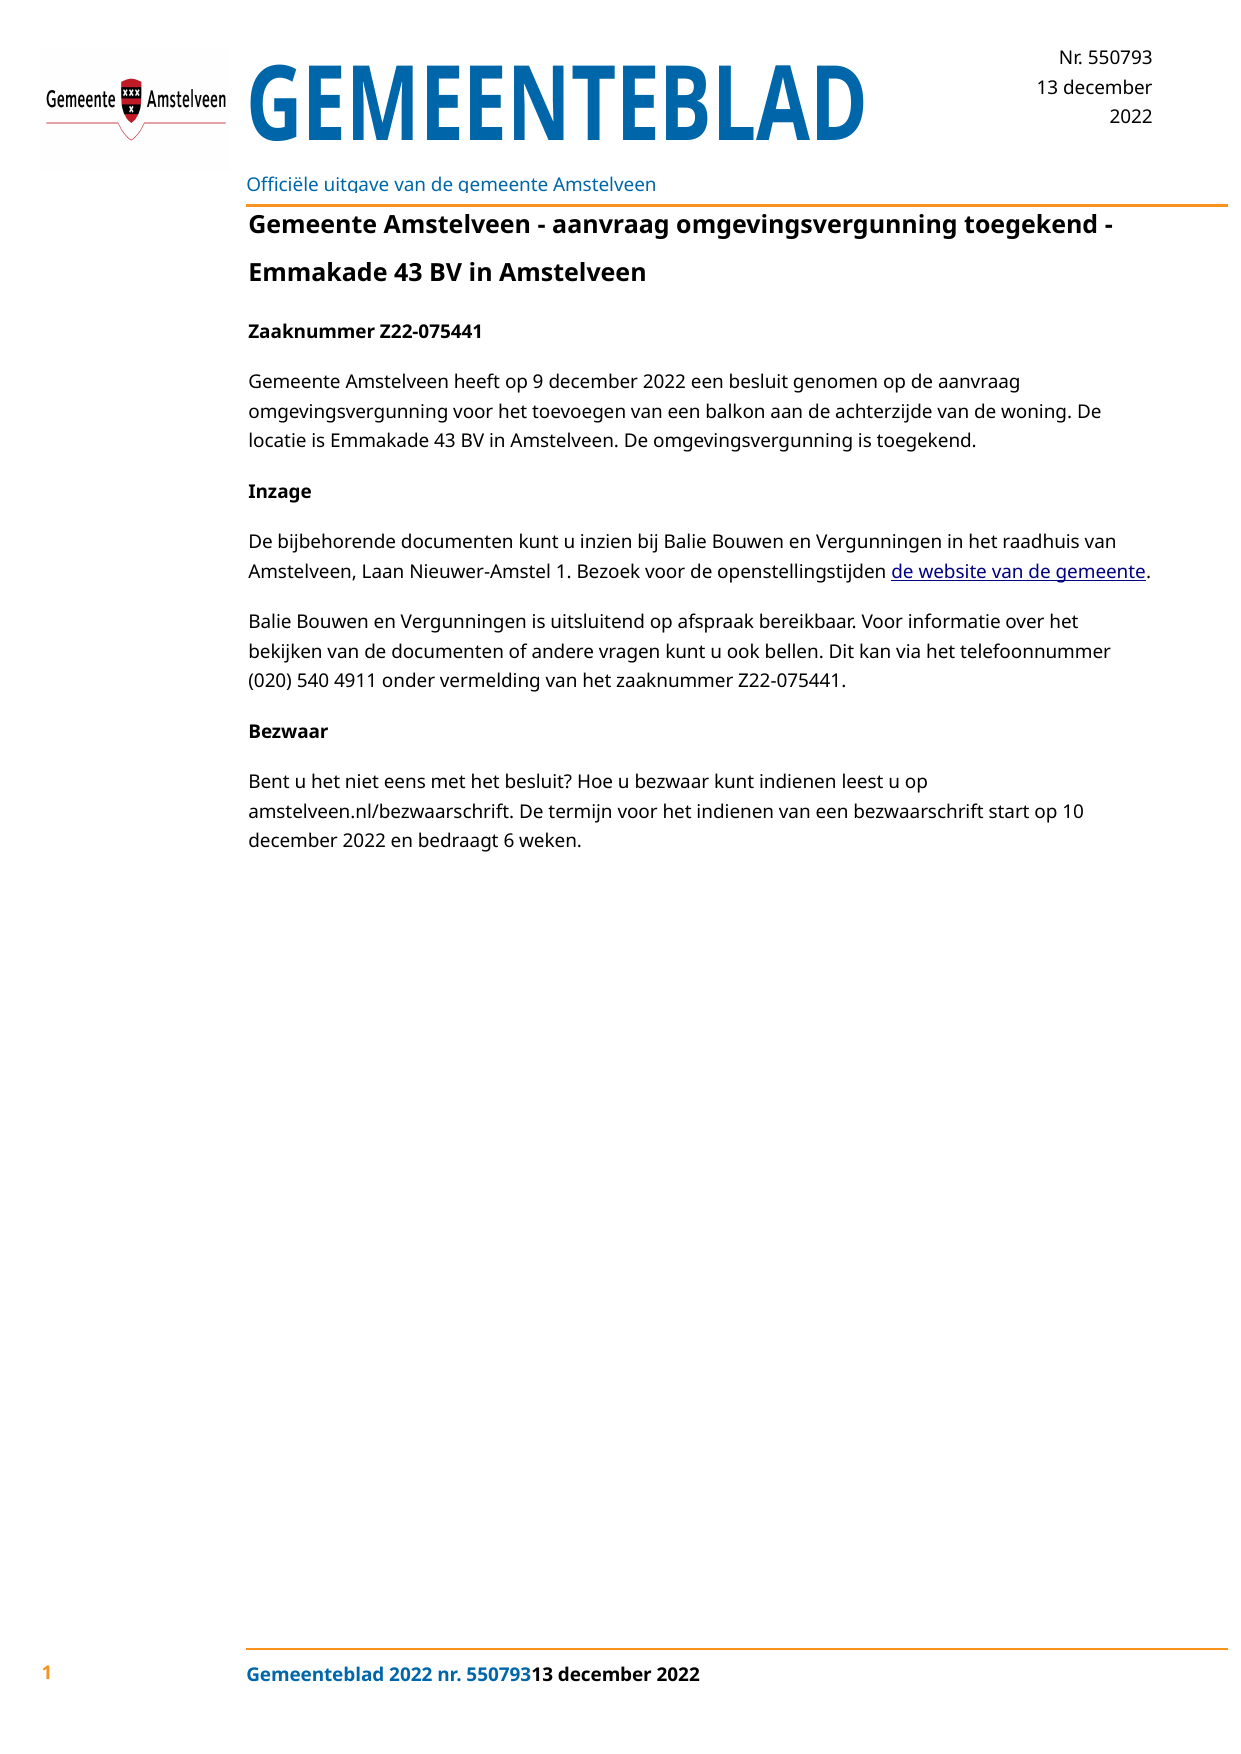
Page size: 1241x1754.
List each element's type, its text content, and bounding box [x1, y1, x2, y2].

text Gemeente Amstelveen - aanvraag omgevingsvergunning toegekend - Emmakade 43 BV in Amstelveen [248, 207, 1152, 288]
text Gemeente Amstelveen heeft op 9 december 2022 een besluit genomen op de aanvraag omgevingsvergunning voor het toevoegen van een balkon aan de achterzijde van de woning. De locatie is Emmakade 43 BV in Amstelveen. De omgevingsvergunning is toegekend. [248, 368, 1152, 453]
text Balie Bouwen en Vergunningen is uitsluitend op afspraak bereikbaar. Voor informatie over het bekijken van de documenten of andere vragen kunt u ook bellen. Dit kan via het telefoonnummer (020) 540 4911 onder vermelding van het zaaknummer Z22-075441. [248, 608, 1152, 693]
picture [41, 47, 231, 172]
text Bezwaar [248, 718, 1152, 744]
text Inzage [248, 478, 1152, 504]
text Bent u het niet eens met het besluit? Hoe u bezwaar kunt indienen leest u op amstelveen.nl/bezwaarschrift. De termijn voor het indienen van een bezwaarschrift start op 10 december 2022 en bedraagt 6 weken. [248, 768, 1152, 853]
text Zaaknummer Z22-075441 [248, 318, 1152, 344]
text De bijbehorende documenten kunt u inzien bij Balie Bouwen en Vergunningen in het raadhuis van Amstelveen, Laan Nieuwer-Amstel 1. Bezoek voor de openstellingstijden de website van de gemeente. [248, 528, 1152, 584]
